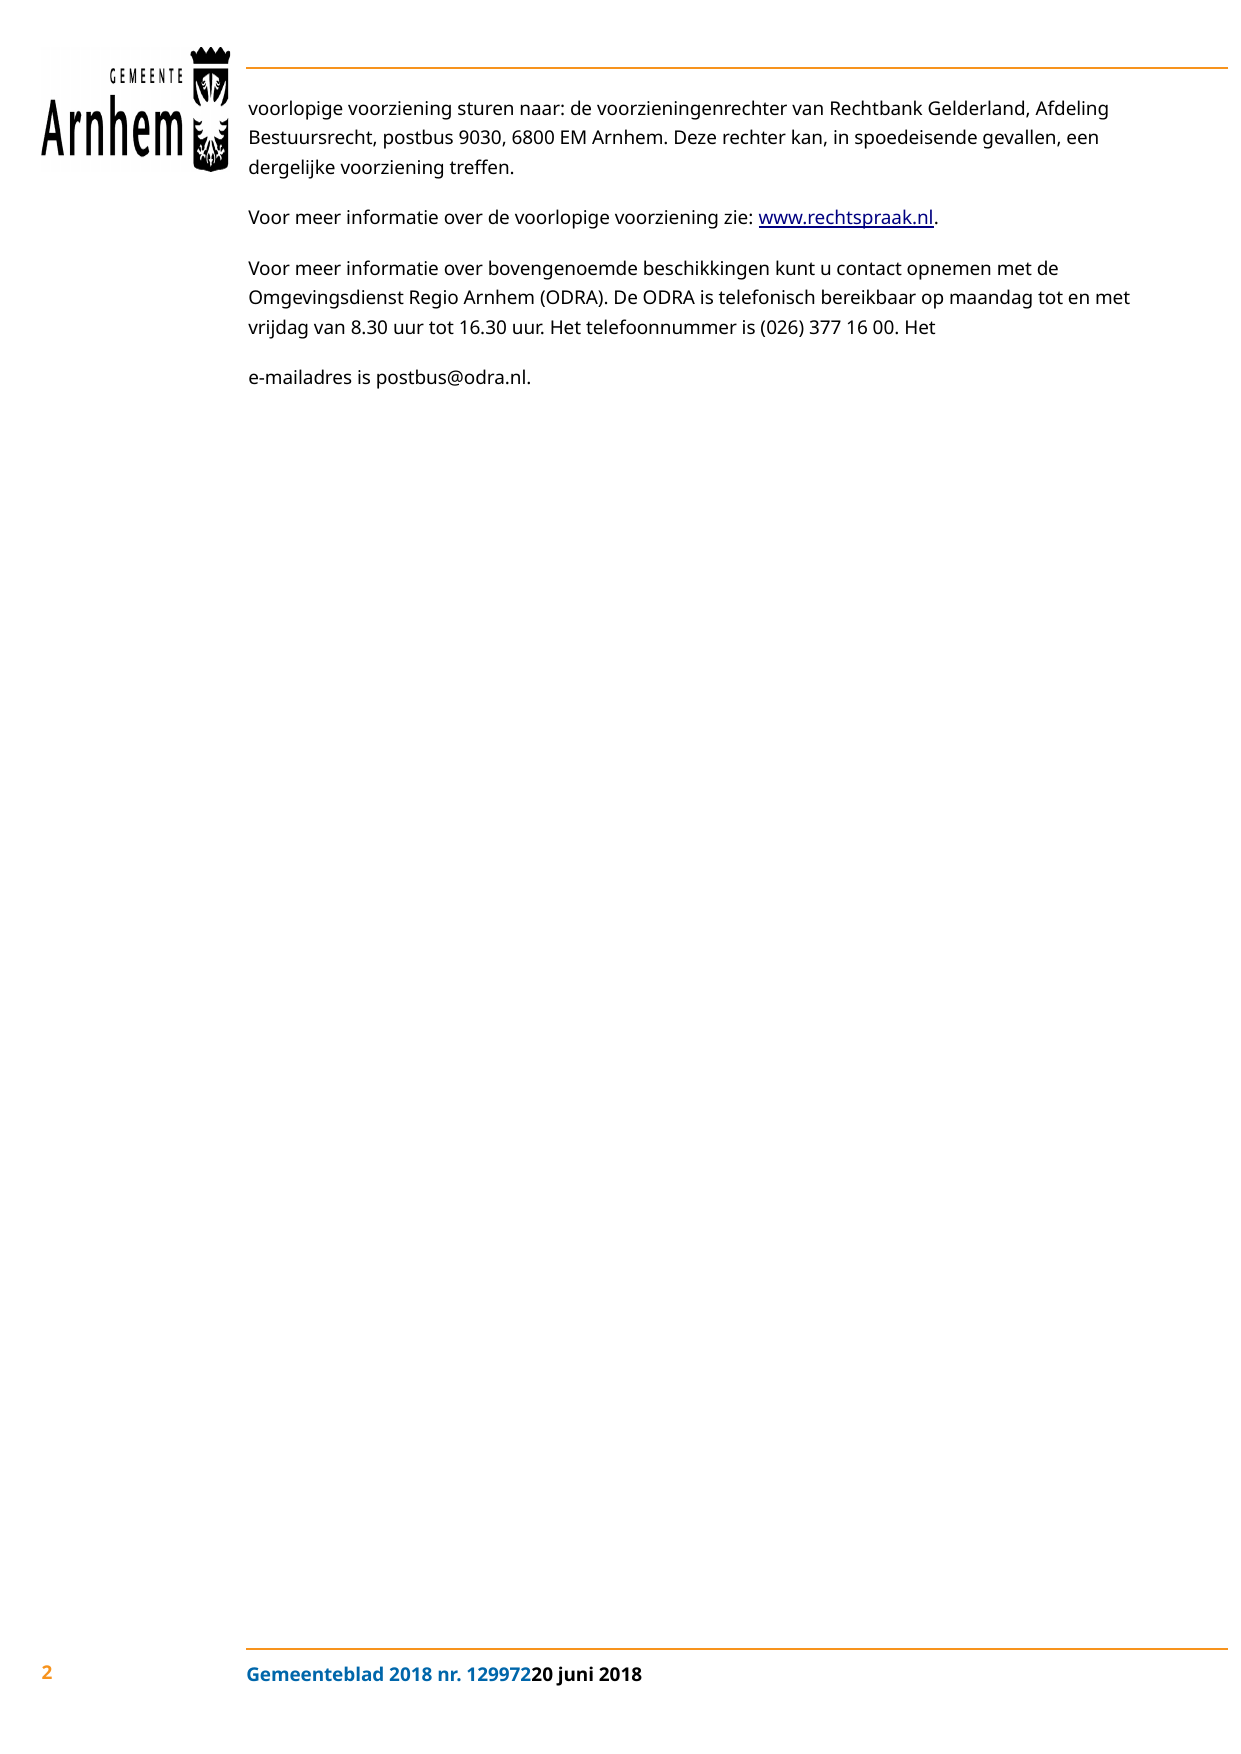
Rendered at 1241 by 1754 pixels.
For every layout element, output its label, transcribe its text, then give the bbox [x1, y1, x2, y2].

text e-mailadres is postbus@odra.nl. [248, 364, 1152, 390]
text voorlopige voorziening sturen naar: de voorzieningenrechter van Rechtbank Gelderland, Afdeling Bestuursrecht, postbus 9030, 6800 EM Arnhem. Deze rechter kan, in spoedeisende gevallen, een dergelijke voorziening treffen. [248, 95, 1152, 180]
text Voor meer informatie over bovengenoemde beschikkingen kunt u contact opnemen met de Omgevingsdienst Regio Arnhem (ODRA). De ODRA is telefonisch bereikbaar op maandag tot en met vrijdag van 8.30 uur tot 16.30 uur. Het telefoonnummer is (026) 377 16 00. Het [248, 255, 1152, 340]
text Voor meer informatie over de voorlopige voorziening zie: www.rechtspraak.nl. [248, 204, 1152, 230]
picture [41, 47, 231, 172]
